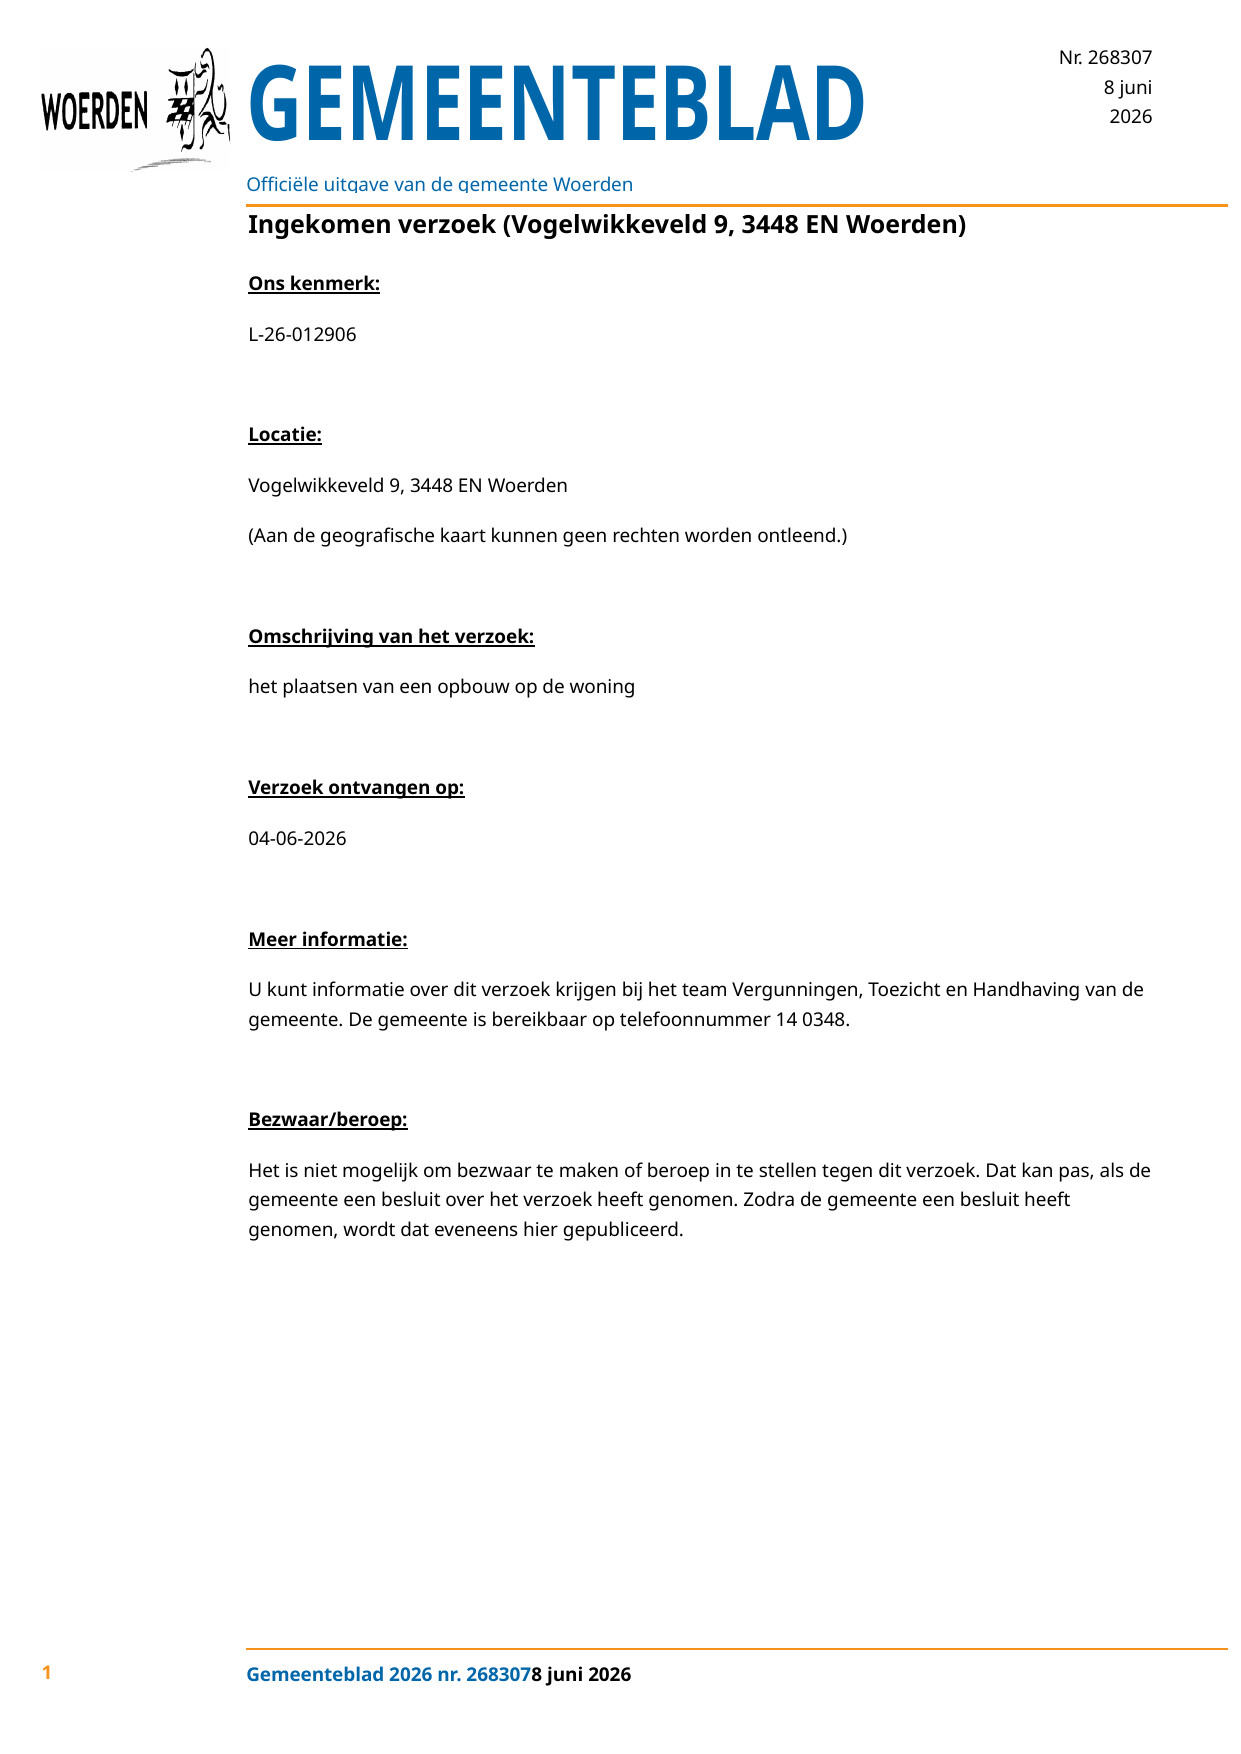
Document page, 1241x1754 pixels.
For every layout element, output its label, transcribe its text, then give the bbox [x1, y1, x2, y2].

text Ons kenmerk: [248, 270, 1152, 296]
text U kunt informatie over dit verzoek krijgen bij het team Vergunningen, Toezicht en Handhaving van de gemeente. De gemeente is bereikbaar op telefoonnummer 14 0348. [248, 976, 1152, 1031]
text Omschrijving van het verzoek: [248, 623, 1152, 649]
text (Aan de geografische kaart kunnen geen rechten worden ontleend.) [248, 522, 1152, 548]
text Het is niet mogelijk om bezwaar te maken of beroep in te stellen tegen dit verzoek. Dat kan pas, als de gemeente een besluit over het verzoek heeft genomen. Zodra de gemeente een besluit heeft genomen, wordt dat eveneens hier gepubliceerd. [248, 1157, 1152, 1242]
text Ingekomen verzoek (Vogelwikkeveld 9, 3448 EN Woerden) [248, 207, 1152, 241]
text Verzoek ontvangen op: [248, 774, 1152, 800]
text Bezwaar/beroep: [248, 1107, 1152, 1132]
text Locatie: [248, 422, 1152, 447]
text Meer informatie: [248, 926, 1152, 951]
text Vogelwikkeveld 9, 3448 EN Woerden [248, 472, 1152, 498]
picture [41, 47, 231, 172]
text het plaatsen van een opbouw op de woning [248, 674, 1152, 699]
text L-26-012906 [248, 321, 1152, 346]
text 04-06-2026 [248, 825, 1152, 851]
